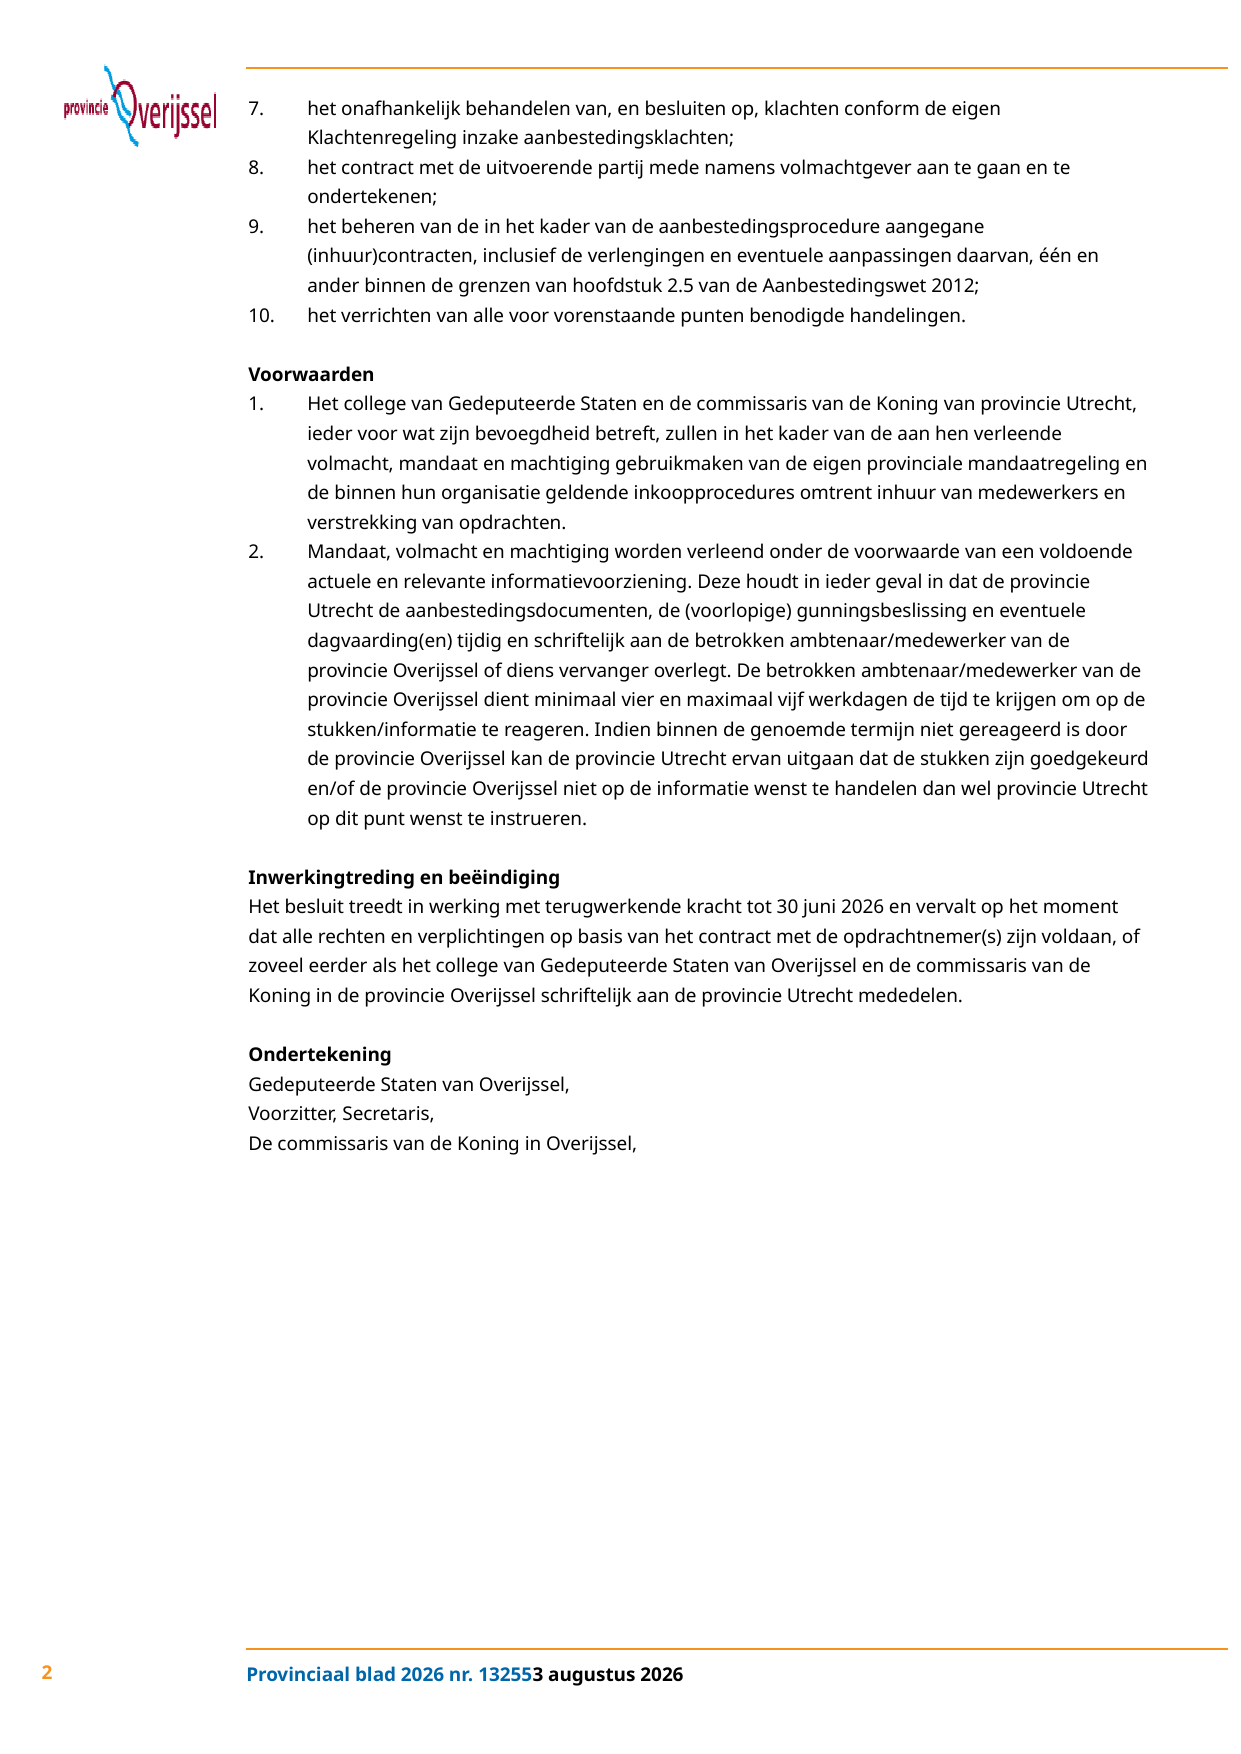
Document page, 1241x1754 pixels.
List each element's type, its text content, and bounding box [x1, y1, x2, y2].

list Mandaat, volmacht en machtiging worden verleend onder de voorwaarde van een voldoende actuele en relevante informatievoorziening. Deze houdt in ieder geval in dat de provincie Utrecht de aanbestedingsdocumenten, de (voorlopige) gunningsbeslissing en eventuele dagvaarding(en) tijdig en schriftelijk aan de betrokken ambtenaar/medewerker van de provincie Overijssel of diens vervanger overlegt. De betrokken ambtenaar/medewerker van de provincie Overijssel dient minimaal vier en maximaal vijf werkdagen de tijd te krijgen om op de stukken/informatie te reageren. Indien binnen de genoemde termijn niet gereageerd is door de provincie Overijssel kan de provincie Utrecht ervan uitgaan dat de stukken zijn goedgekeurd en/of de provincie Overijssel niet op de informatie wenst te handelen dan wel provincie Utrecht op dit punt wenst te instrueren. [248, 538, 1152, 831]
list het onafhankelijk behandelen van, en besluiten op, klachten conform de eigen Klachtenregeling inzake aanbestedingsklachten; [248, 95, 1152, 150]
list Het college van Gedeputeerde Staten en de commissaris van de Koning van provincie Utrecht, ieder voor wat zijn bevoegdheid betreft, zullen in het kader van de aan hen verleende volmacht, mandaat en machtiging gebruikmaken van de eigen provinciale mandaatregeling en de binnen hun organisatie geldende inkoopprocedures omtrent inhuur van medewerkers en verstrekking van opdrachten. [248, 391, 1152, 535]
text Gedeputeerde Staten van Overijssel, [248, 1071, 1152, 1097]
text Voorwaarden [248, 361, 1152, 387]
list het beheren van de in het kader van de aanbestedingsprocedure aangegane (inhuur)contracten, inclusief de verlengingen en eventuele aanpassingen daarvan, één en ander binnen de grenzen van hoofdstuk 2.5 van de Aanbestedingswet 2012; [248, 213, 1152, 298]
list het contract met de uitvoerende partij mede namens volmachtgever aan te gaan en te ondertekenen; [248, 154, 1152, 209]
list het verrichten van alle voor vorenstaande punten benodigde handelingen. [248, 302, 1152, 328]
text De commissaris van de Koning in Overijssel, [248, 1130, 1152, 1156]
picture [41, 47, 231, 172]
text Het besluit treedt in werking met terugwerkende kracht tot 30 juni 2026 en vervalt op het moment dat alle rechten en verplichtingen op basis van het contract met de opdrachtnemer(s) zijn voldaan, of zoveel eerder als het college van Gedeputeerde Staten van Overijssel en de commissaris van de Koning in de provincie Overijssel schriftelijk aan de provincie Utrecht mededelen. [248, 893, 1152, 1008]
text Voorzitter, Secretaris, [248, 1101, 1152, 1126]
text Inwerkingtreding en beëindiging [248, 864, 1152, 890]
text Ondertekening [248, 1041, 1152, 1067]
